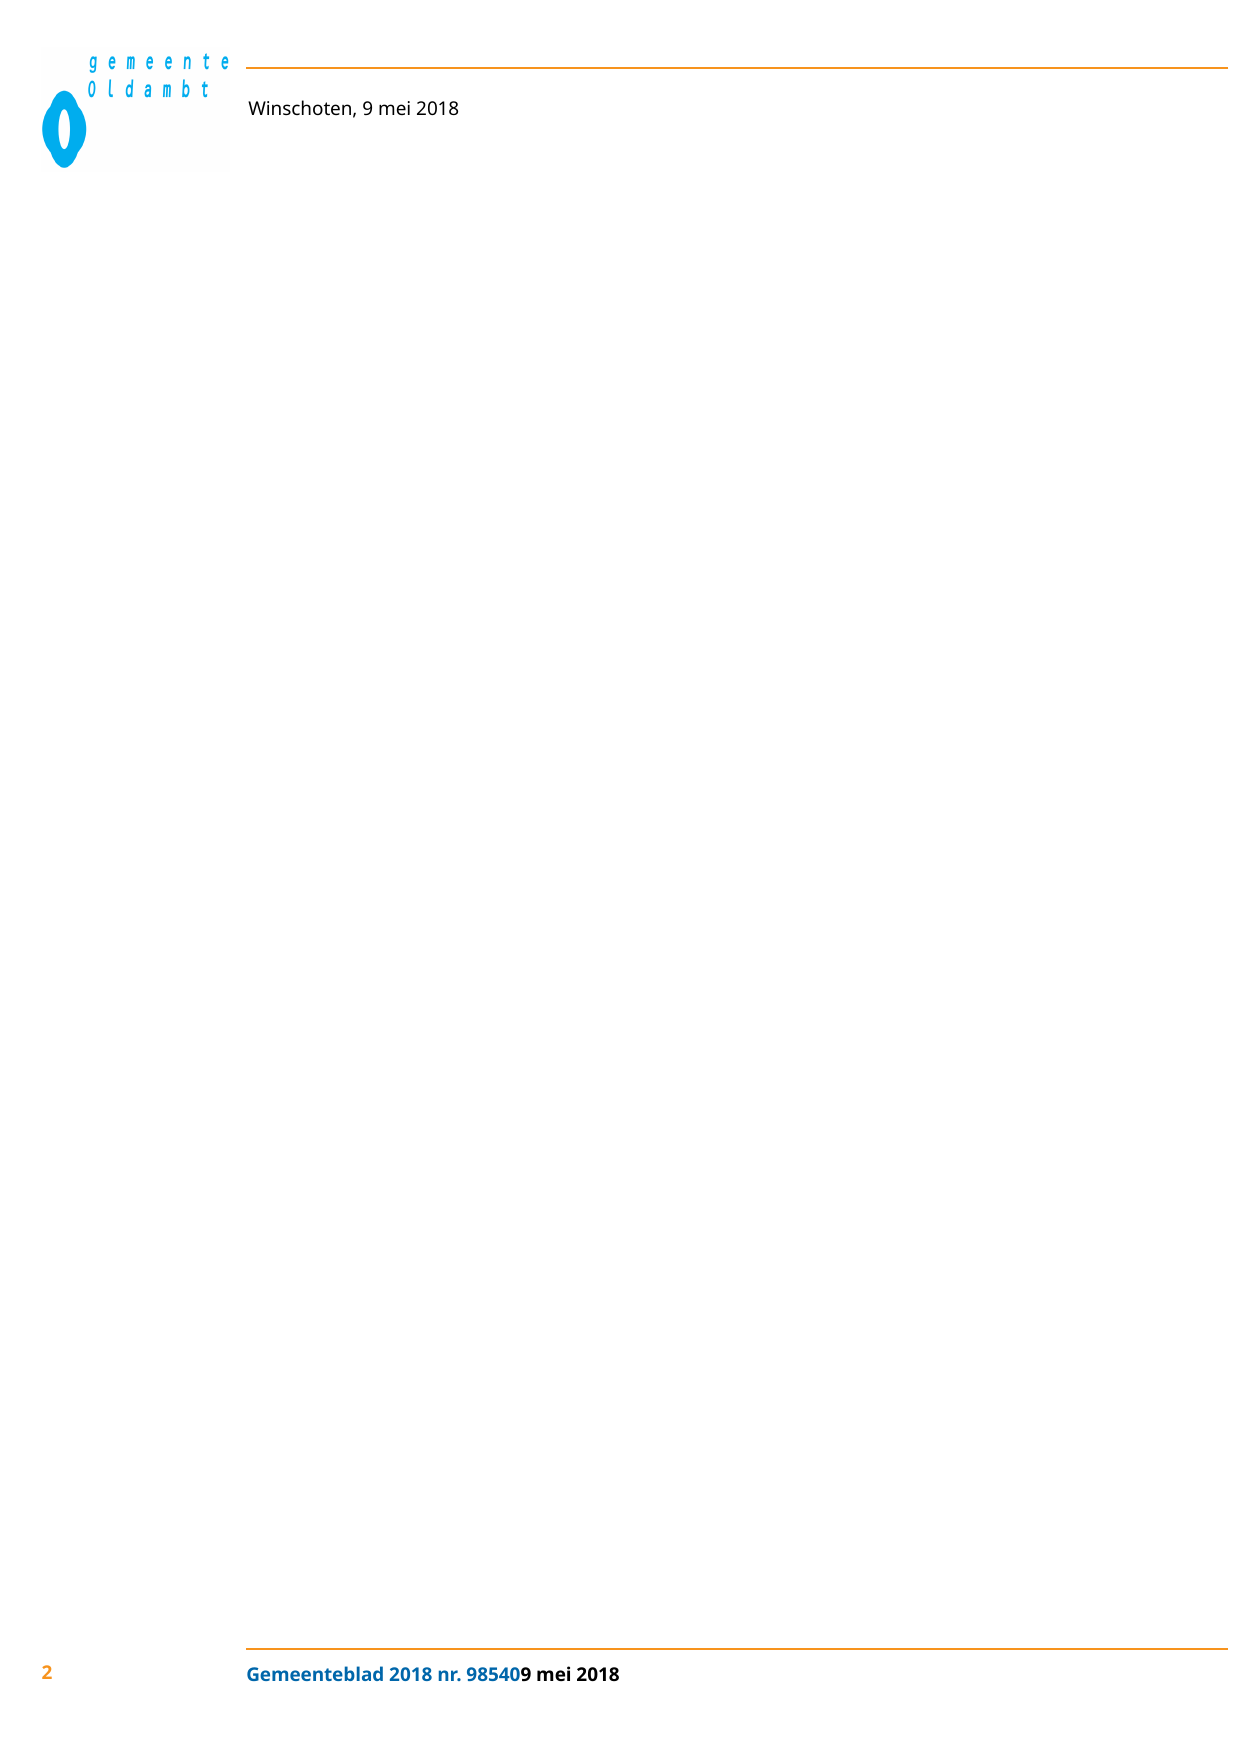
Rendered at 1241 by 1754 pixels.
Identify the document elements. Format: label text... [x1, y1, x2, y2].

text Winschoten, 9 mei 2018 [248, 95, 1152, 121]
picture [41, 47, 231, 172]
